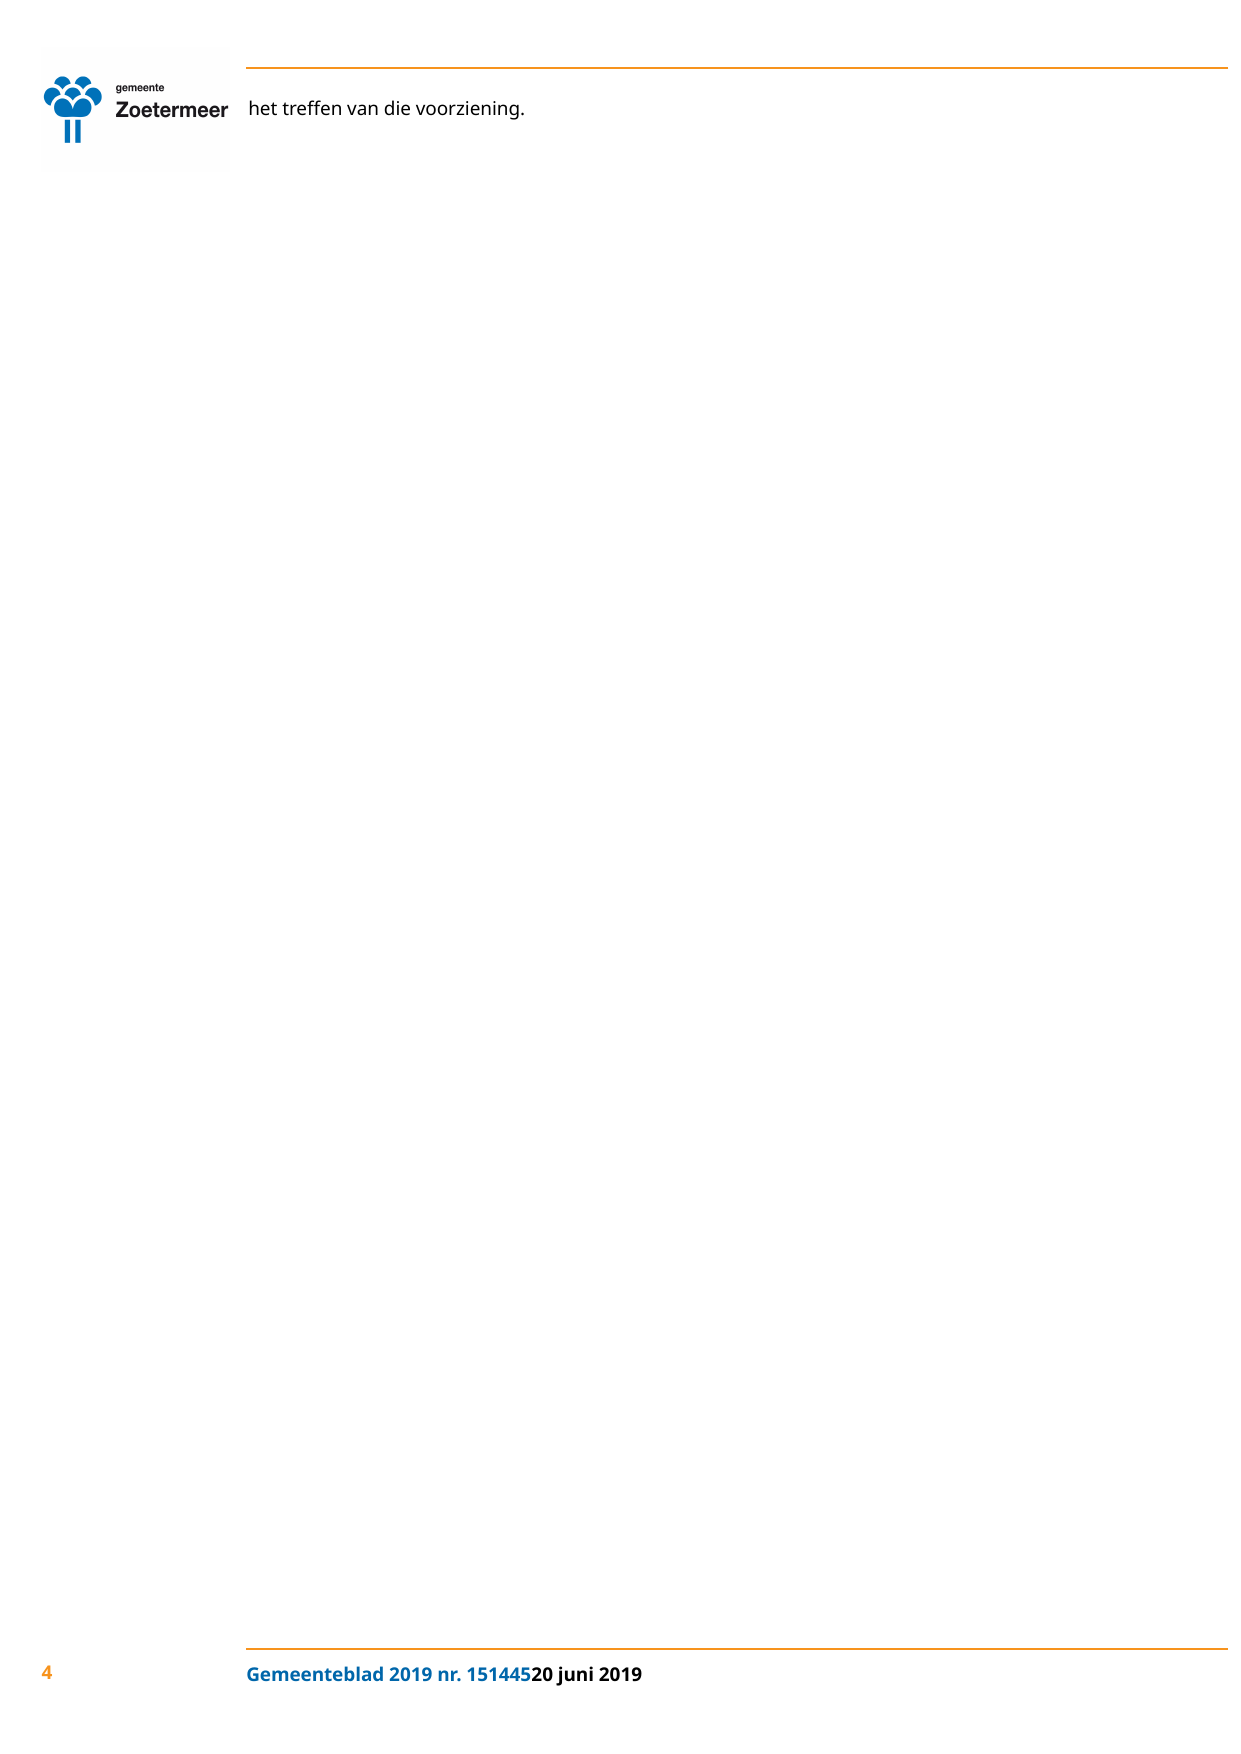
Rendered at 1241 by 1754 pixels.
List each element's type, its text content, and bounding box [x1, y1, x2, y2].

text het treffen van die voorziening. [248, 95, 1152, 121]
picture [41, 47, 231, 172]
